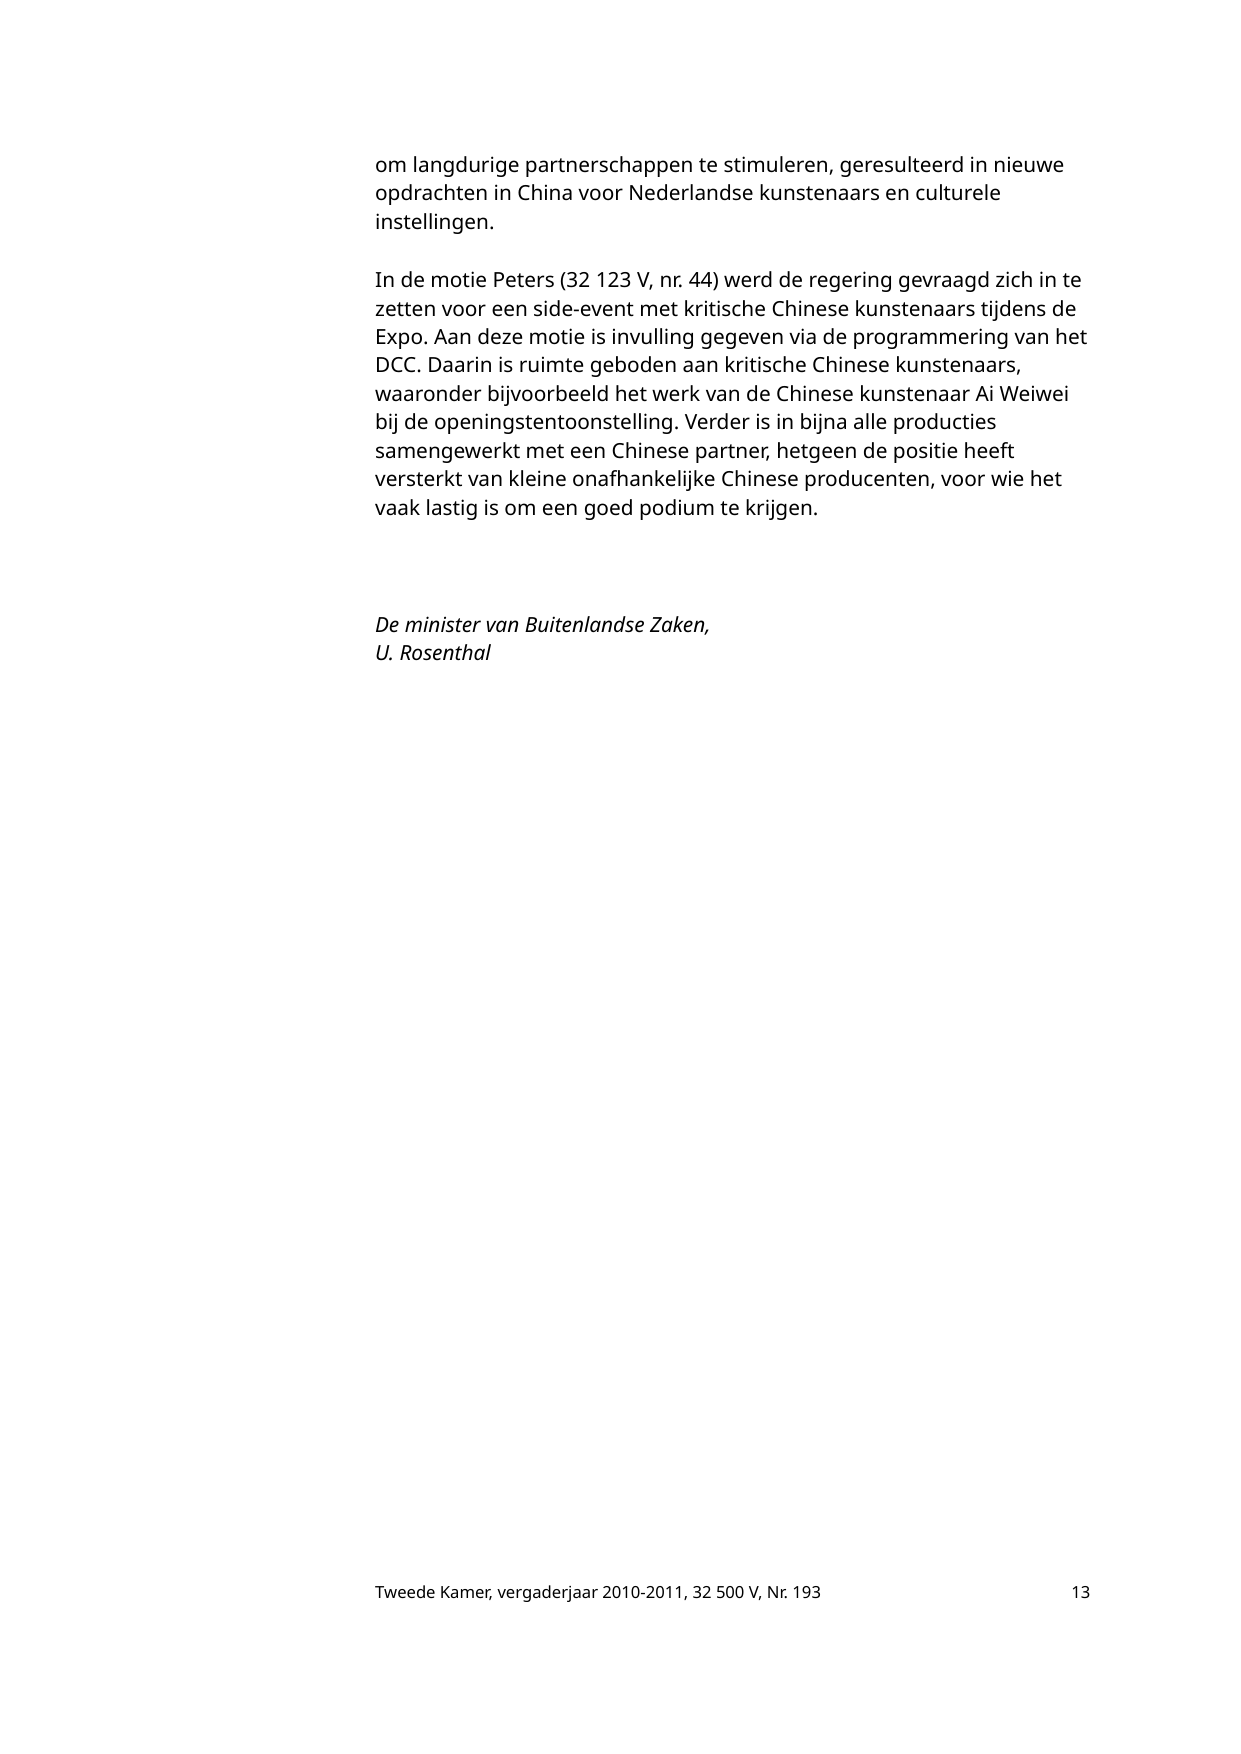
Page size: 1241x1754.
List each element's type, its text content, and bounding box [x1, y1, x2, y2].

text In de motie Peters (32 123 V, nr. 44) werd de regering gevraagd zich in te zetten voor een side-event met kritische Chinese kunstenaars tijdens de Expo. Aan deze motie is invulling gegeven via de programmering van het DCC. Daarin is ruimte geboden aan kritische Chinese kunstenaars, waaronder bijvoorbeeld het werk van de Chinese kunstenaar Ai Weiwei bij de openingstentoonstelling. Verder is in bijna alle producties samengewerkt met een Chinese partner, hetgeen de positie heeft versterkt van kleine onafhankelijke Chinese producenten, voor wie het vaak lastig is om een goed podium te krijgen. [375, 265, 1090, 521]
text De minister van Buitenlandse Zaken, [375, 610, 1090, 638]
text om langdurige partnerschappen te stimuleren, geresulteerd in nieuwe opdrachten in China voor Nederlandse kunstenaars en culturele instellingen. [375, 150, 1090, 235]
text U. Rosenthal [375, 638, 1090, 667]
